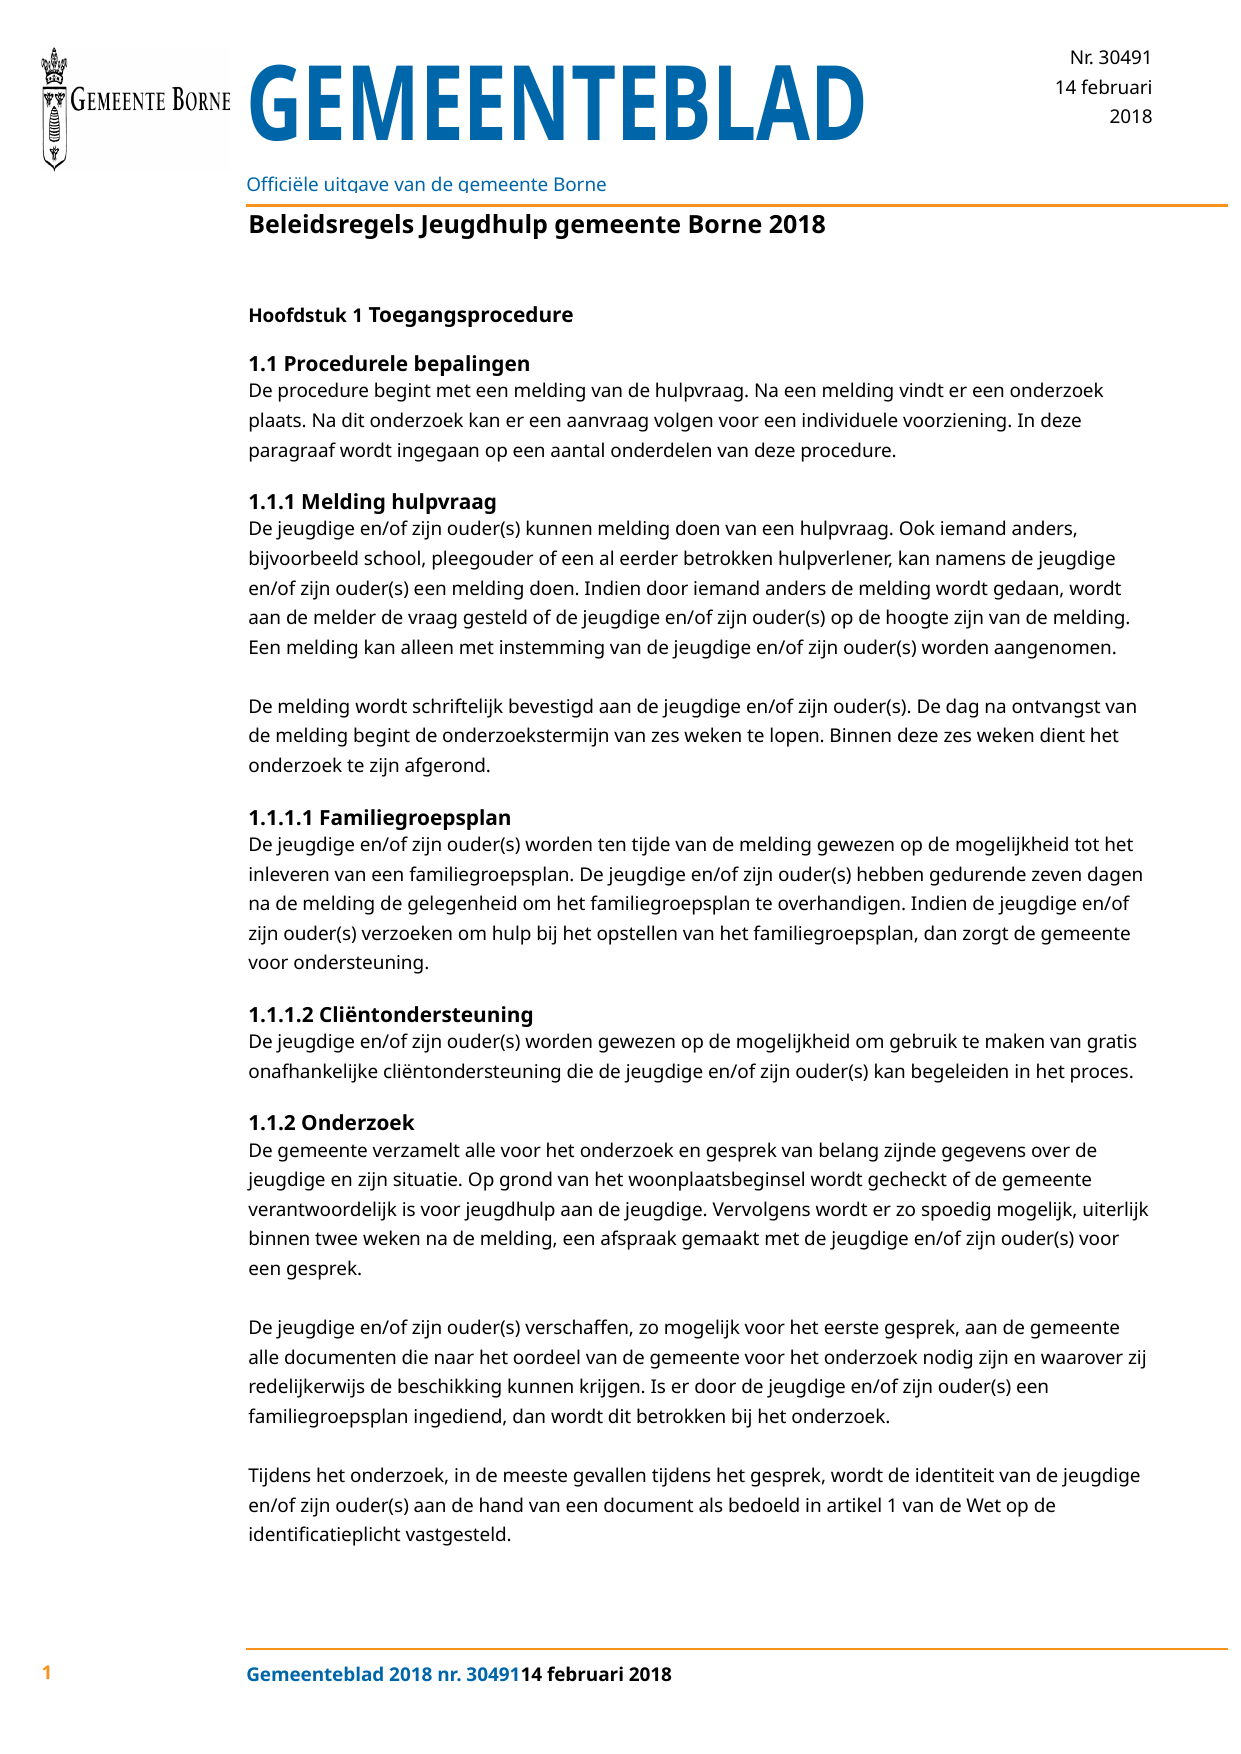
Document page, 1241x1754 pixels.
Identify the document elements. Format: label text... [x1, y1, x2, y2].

text De melding wordt schriftelijk bevestigd aan de jeugdige en/of zijn ouder(s). De dag na ontvangst van de melding begint de onderzoekstermijn van zes weken te lopen. Binnen deze zes weken dient het onderzoek te zijn afgerond. [248, 693, 1152, 778]
text De jeugdige en/of zijn ouder(s) kunnen melding doen van een hulpvraag. Ook iemand anders, bijvoorbeeld school, pleegouder of een al eerder betrokken hulpverlener, kan namens de jeugdige en/of zijn ouder(s) een melding doen. Indien door iemand anders de melding wordt gedaan, wordt aan de melder de vraag gesteld of de jeugdige en/of zijn ouder(s) op de hoogte zijn van de melding. Een melding kan alleen met instemming van de jeugdige en/of zijn ouder(s) worden aangenomen. [248, 516, 1152, 660]
text 1.1.1.2 Cliëntondersteuning [248, 1000, 1152, 1028]
text De jeugdige en/of zijn ouder(s) worden gewezen op de mogelijkheid om gebruik te maken van gratis onafhankelijke cliëntondersteuning die de jeugdige en/of zijn ouder(s) kan begeleiden in het proces. [248, 1028, 1152, 1084]
text Beleidsregels Jeugdhulp gemeente Borne 2018 [248, 207, 1152, 241]
text De procedure begint met een melding van de hulpvraag. Na een melding vindt er een onderzoek plaats. Na dit onderzoek kan er een aanvraag volgen voor een individuele voorziening. In deze paragraaf wordt ingegaan op een aantal onderdelen van deze procedure. [248, 378, 1152, 462]
text Tijdens het onderzoek, in de meeste gevallen tijdens het gesprek, wordt de identiteit van de jeugdige en/of zijn ouder(s) aan de hand van een document als bedoeld in artikel 1 van de Wet op de identificatieplicht vastgesteld. [248, 1462, 1152, 1547]
text De jeugdige en/of zijn ouder(s) worden ten tijde van de melding gewezen op de mogelijkheid tot het inleveren van een familiegroepsplan. De jeugdige en/of zijn ouder(s) hebben gedurende zeven dagen na de melding de gelegenheid om het familiegroepsplan te overhandigen. Indien de jeugdige en/of zijn ouder(s) verzoeken om hulp bij het opstellen van het familiegroepsplan, dan zorgt de gemeente voor ondersteuning. [248, 831, 1152, 975]
text De jeugdige en/of zijn ouder(s) verschaffen, zo mogelijk voor het eerste gesprek, aan de gemeente alle documenten die naar het oordeel van de gemeente voor het onderzoek nodig zijn en waarover zij redelijkerwijs de beschikking kunnen krijgen. Is er door de jeugdige en/of zijn ouder(s) een familiegroepsplan ingediend, dan wordt dit betrokken bij het onderzoek. [248, 1314, 1152, 1429]
text 1.1.1.1 Familiegroepsplan [248, 803, 1152, 831]
text 1.1.2 Onderzoek [248, 1108, 1152, 1137]
text Hoofdstuk 1 Toegangsprocedure [248, 300, 1152, 328]
picture [41, 47, 231, 172]
text 1.1 Procedurele bepalingen [248, 349, 1152, 378]
text 1.1.1 Melding hulpvraag [248, 487, 1152, 516]
text De gemeente verzamelt alle voor het onderzoek en gesprek van belang zijnde gegevens over de jeugdige en zijn situatie. Op grond van het woonplaatsbeginsel wordt gecheckt of de gemeente verantwoordelijk is voor jeugdhulp aan de jeugdige. Vervolgens wordt er zo spoedig mogelijk, uiterlijk binnen twee weken na de melding, een afspraak gemaakt met de jeugdige en/of zijn ouder(s) voor een gesprek. [248, 1137, 1152, 1281]
